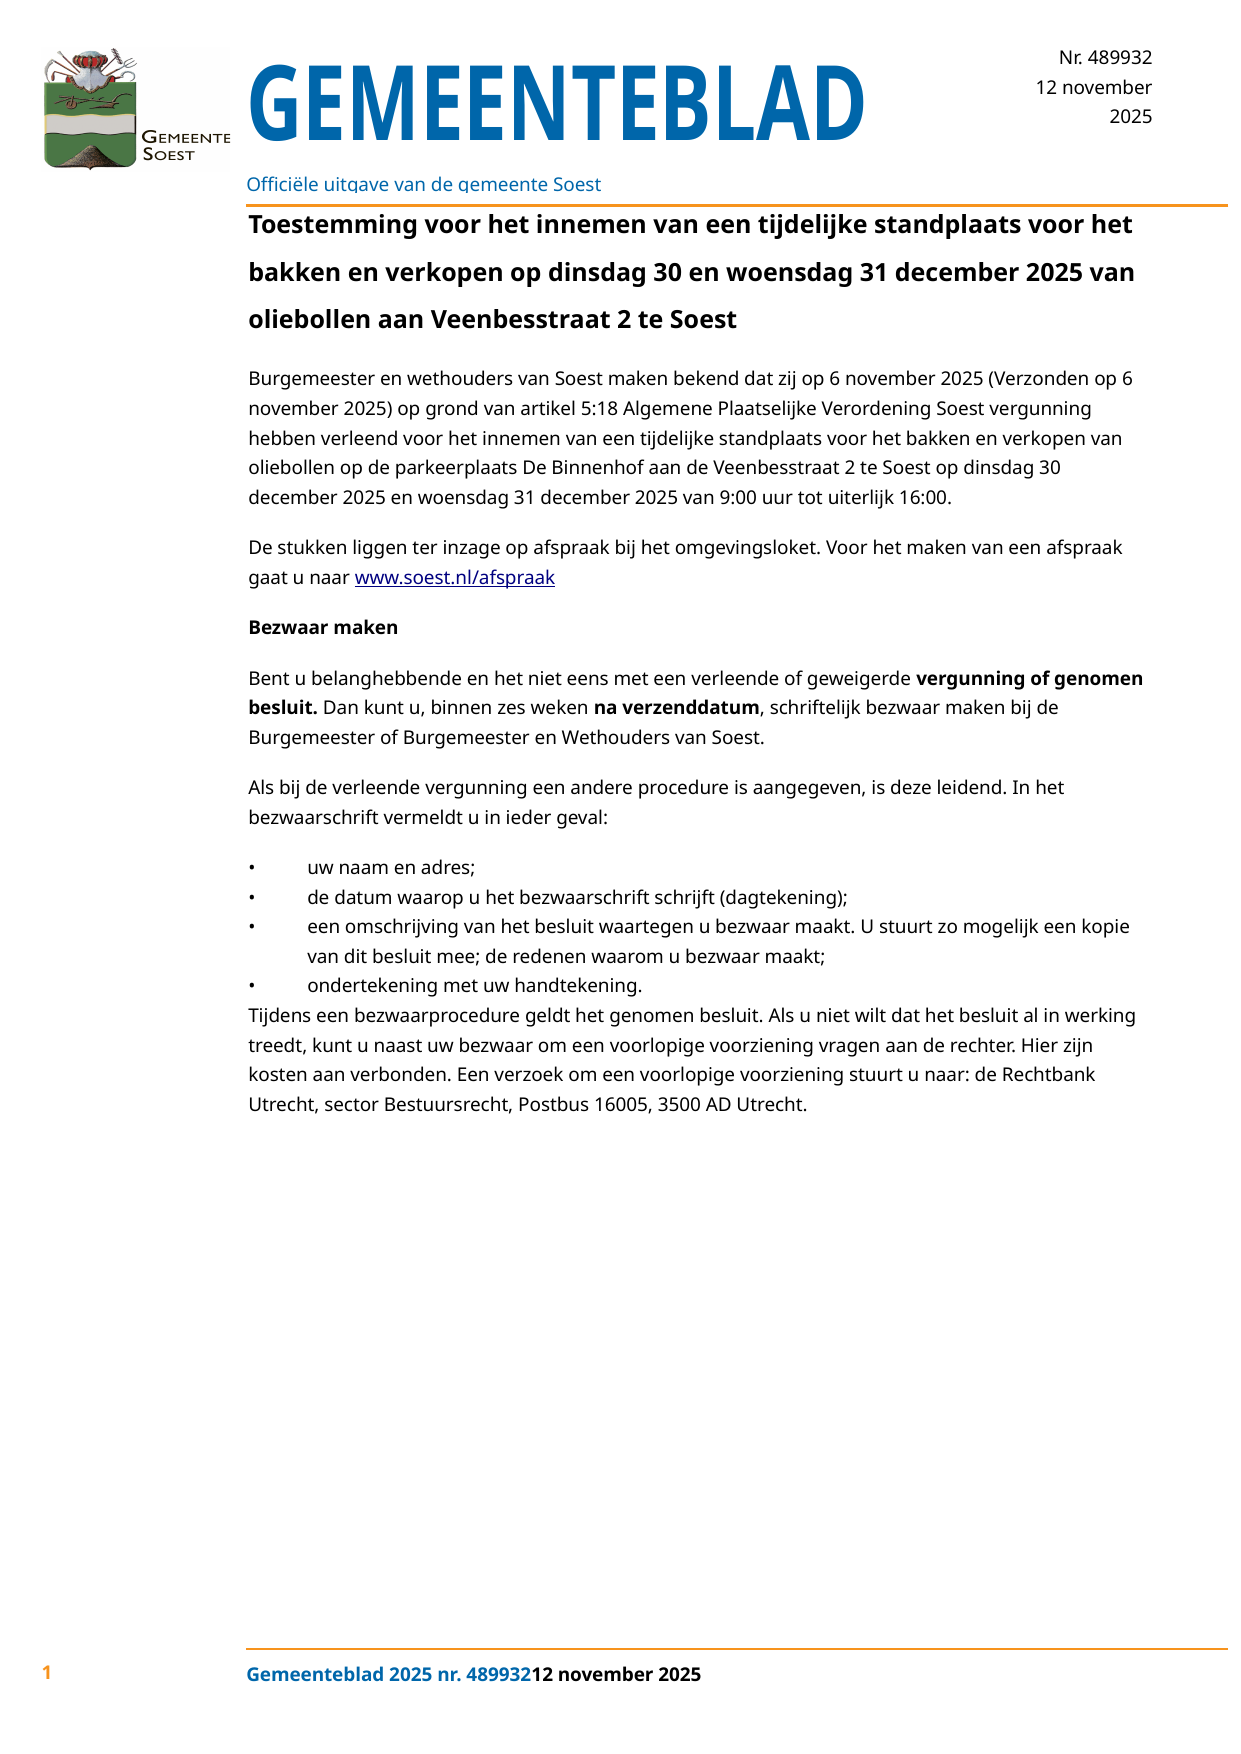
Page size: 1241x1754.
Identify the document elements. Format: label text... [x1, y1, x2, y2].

text De stukken liggen ter inzage op afspraak bij het omgevingsloket. Voor het maken van een afspraak gaat u naar www.soest.nl/afspraak [248, 534, 1152, 589]
text Burgemeester en wethouders van Soest maken bekend dat zij op 6 november 2025 (Verzonden op 6 november 2025) op grond van artikel 5:18 Algemene Plaatselijke Verordening Soest vergunning hebben verleend voor het innemen van een tijdelijke standplaats voor het bakken en verkopen van oliebollen op de parkeerplaats De Binnenhof aan de Veenbesstraat 2 te Soest op dinsdag 30 december 2025 en woensdag 31 december 2025 van 9:00 uur tot uiterlijk 16:00. [248, 366, 1152, 509]
list de datum waarop u het bezwaarschrift schrijft (dagtekening); [248, 884, 1152, 909]
text Bezwaar maken [248, 614, 1152, 640]
text Bent u belanghebbende en het niet eens met een verleende of geweigerde vergunning of genomen besluit. Dan kunt u, binnen zes weken na verzenddatum, schriftelijk bezwaar maken bij de Burgemeester of Burgemeester en Wethouders van Soest. [248, 665, 1152, 749]
text Tijdens een bezwaarprocedure geldt het genomen besluit. Als u niet wilt dat het besluit al in werking treedt, kunt u naast uw bezwaar om een voorlopige voorziening vragen aan de rechter. Hier zijn kosten aan verbonden. Een verzoek om een voorlopige voorziening stuurt u naar: de Rechtbank Utrecht, sector Bestuursrecht, Postbus 16005, 3500 AD Utrecht. [248, 1002, 1152, 1117]
list ondertekening met uw handtekening. [248, 973, 1152, 998]
text Toestemming voor het innemen van een tijdelijke standplaats voor het bakken en verkopen op dinsdag 30 en woensdag 31 december 2025 van oliebollen aan Veenbesstraat 2 te Soest [248, 207, 1152, 336]
list uw naam en adres; [248, 854, 1152, 880]
picture [41, 47, 231, 172]
text Als bij de verleende vergunning een andere procedure is aangegeven, is deze leidend. In het bezwaarschrift vermeldt u in ieder geval: [248, 774, 1152, 829]
list een omschrijving van het besluit waartegen u bezwaar maakt. U stuurt zo mogelijk een kopie van dit besluit mee; de redenen waarom u bezwaar maakt; [248, 913, 1152, 969]
